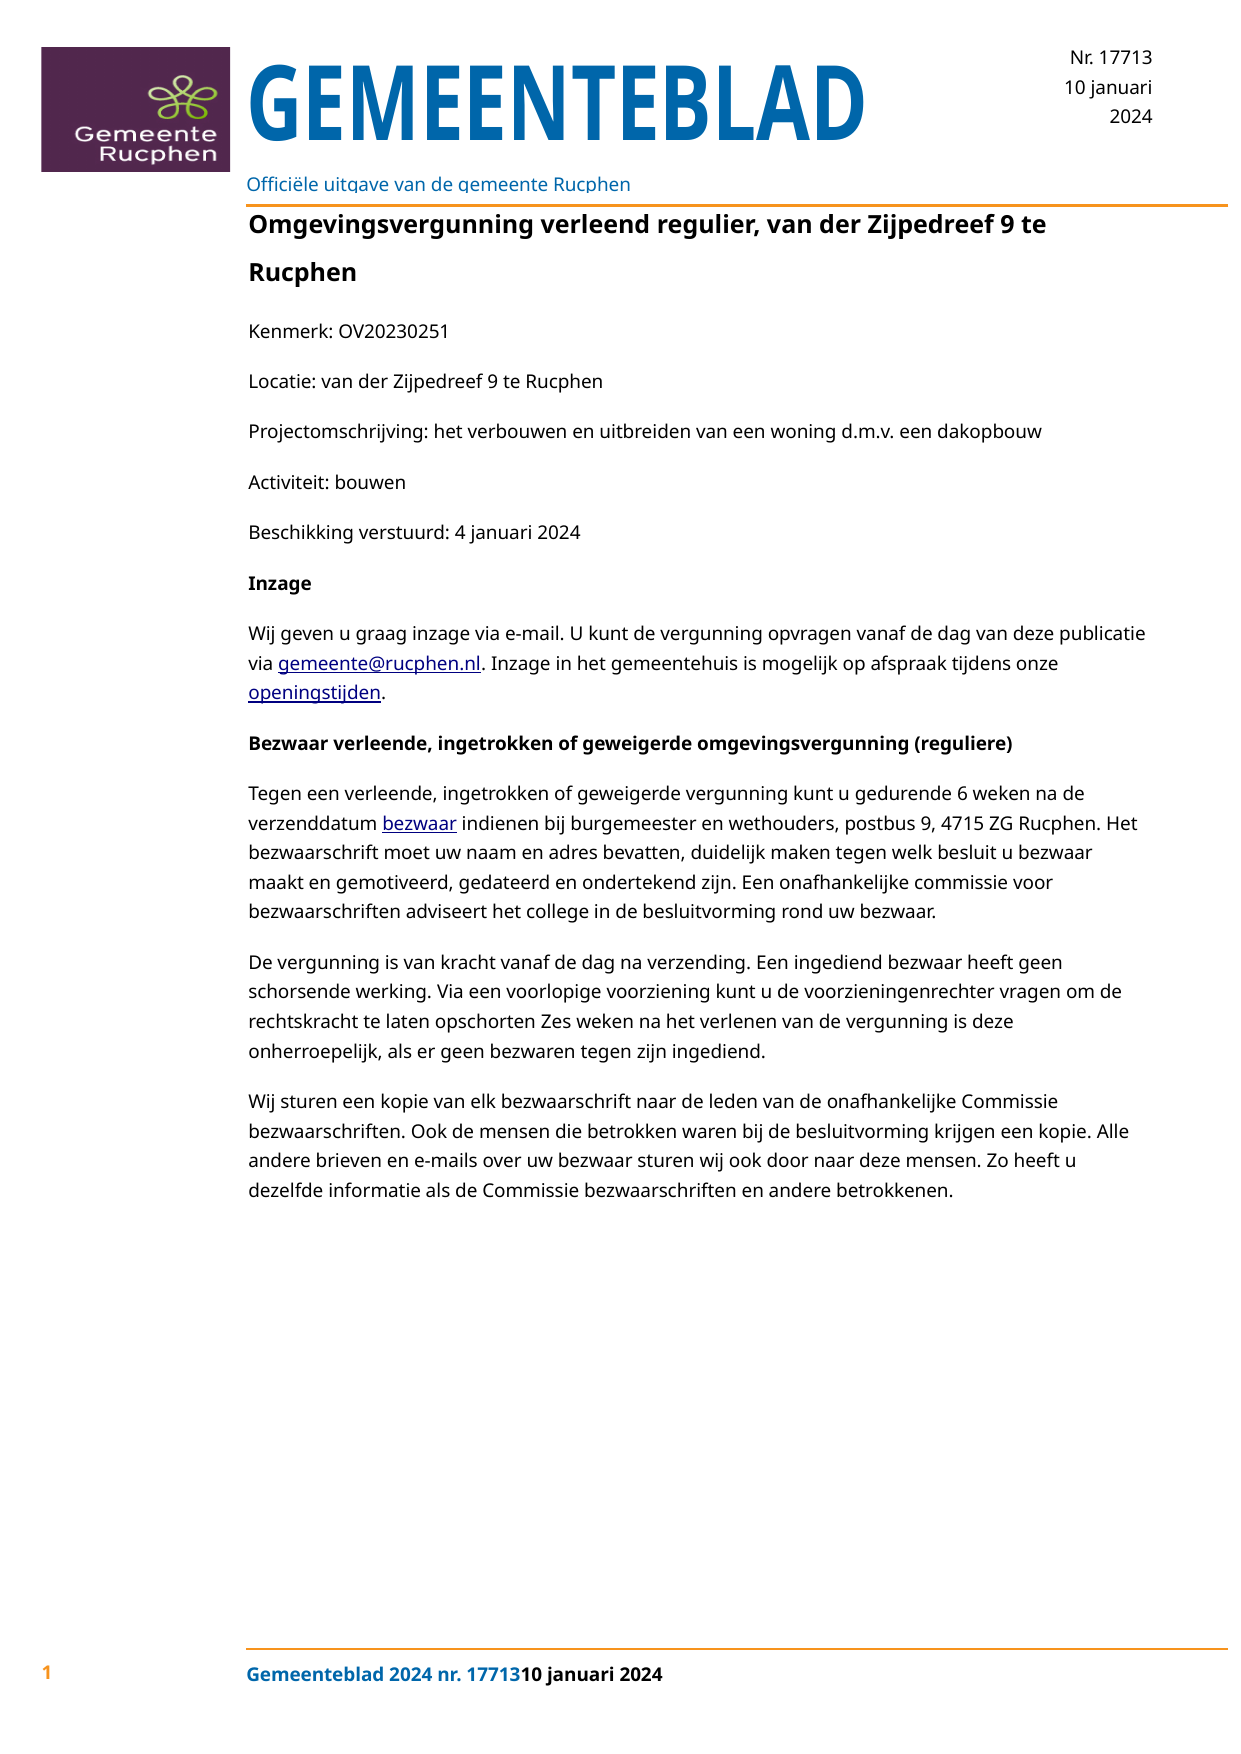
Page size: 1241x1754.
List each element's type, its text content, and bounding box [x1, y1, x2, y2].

text De vergunning is van kracht vanaf de dag na verzending. Een ingediend bezwaar heeft geen schorsende werking. Via een voorlopige voorziening kunt u de voorzieningenrechter vragen om de rechtskracht te laten opschorten Zes weken na het verlenen van de vergunning is deze onherroepelijk, als er geen bezwaren tegen zijn ingediend. [248, 949, 1152, 1064]
text Inzage [248, 570, 1152, 596]
text Locatie: van der Zijpedreef 9 te Rucphen [248, 368, 1152, 394]
text Beschikking verstuurd: 4 januari 2024 [248, 519, 1152, 545]
text Activiteit: bouwen [248, 469, 1152, 495]
text Wij geven u graag inzage via e-mail. U kunt de vergunning opvragen vanaf de dag van deze publicatie via gemeente@rucphen.nl. Inzage in het gemeentehuis is mogelijk op afspraak tijdens onze openingstijden. [248, 620, 1152, 705]
text Kenmerk: OV20230251 [248, 318, 1152, 344]
text Bezwaar verleende, ingetrokken of geweigerde omgevingsvergunning (reguliere) [248, 730, 1152, 756]
text Tegen een verleende, ingetrokken of geweigerde vergunning kunt u gedurende 6 weken na de verzenddatum bezwaar indienen bij burgemeester en wethouders, postbus 9, 4715 ZG Rucphen. Het bezwaarschrift moet uw naam en adres bevatten, duidelijk maken tegen welk besluit u bezwaar maakt en gemotiveerd, gedateerd en ondertekend zijn. Een onafhankelijke commissie voor bezwaarschriften adviseert het college in de besluitvorming rond uw bezwaar. [248, 780, 1152, 924]
text Omgevingsvergunning verleend regulier, van der Zijpedreef 9 te Rucphen [248, 207, 1152, 288]
picture [41, 47, 231, 172]
text Wij sturen een kopie van elk bezwaarschrift naar de leden van de onafhankelijke Commissie bezwaarschriften. Ook de mensen die betrokken waren bij de besluitvorming krijgen een kopie. Alle andere brieven en e-mails over uw bezwaar sturen wij ook door naar deze mensen. Zo heeft u dezelfde informatie als de Commissie bezwaarschriften en andere betrokkenen. [248, 1088, 1152, 1203]
text Projectomschrijving: het verbouwen en uitbreiden van een woning d.m.v. een dakopbouw [248, 419, 1152, 444]
